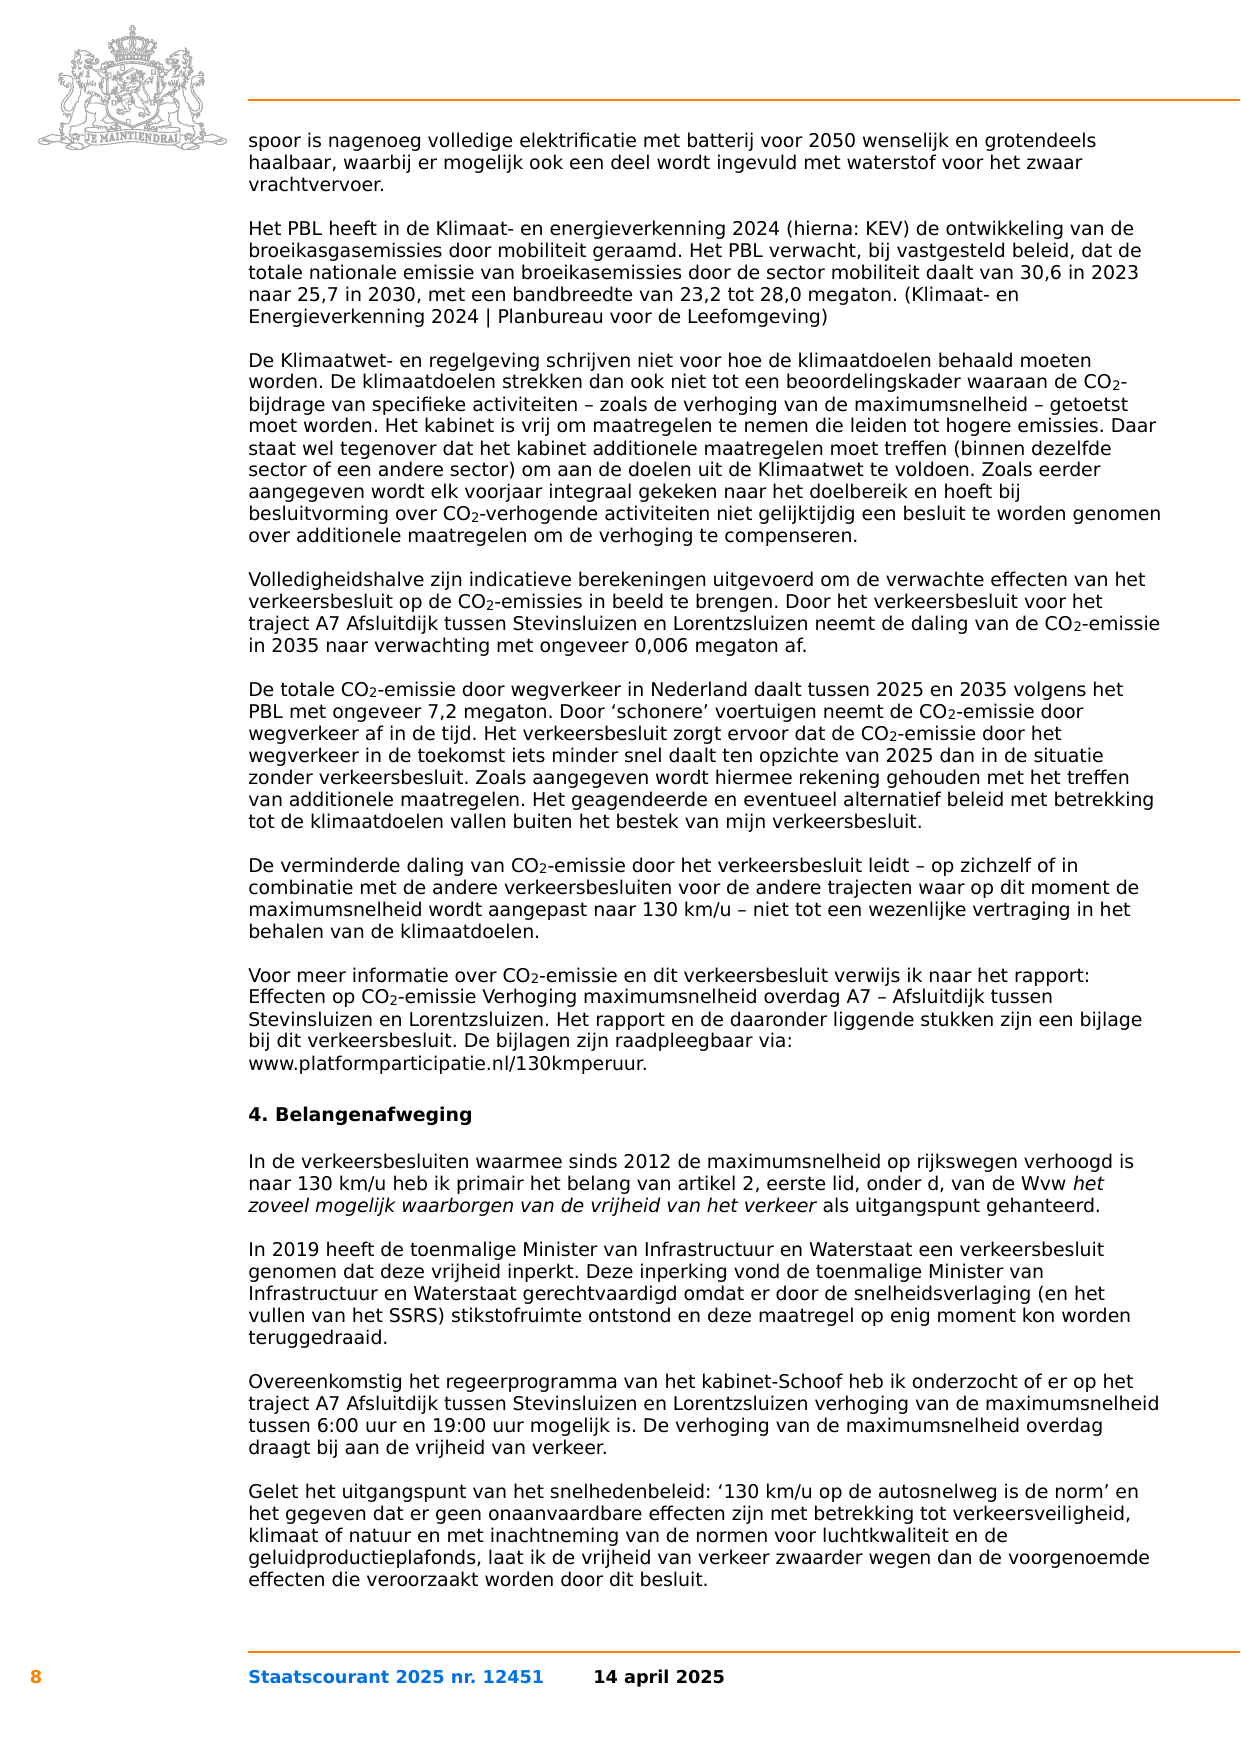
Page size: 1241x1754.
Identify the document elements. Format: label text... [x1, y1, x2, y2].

text De verminderde daling van CO2-emissie door het verkeersbesluit leidt – op zichzelf of in combinatie met de andere verkeersbesluiten voor de andere trajecten waar op dit moment de maximumsnelheid wordt aangepast naar 130 km/u – niet tot een wezenlijke vertraging in het behalen van de klimaatdoelen. [248, 855, 1163, 943]
text Voor meer informatie over CO2-emissie en dit verkeersbesluit verwijs ik naar het rapport: Effecten op CO2-emissie Verhoging maximumsnelheid overdag A7 – Afsluitdijk tussen Stevinsluizen en Lorentzsluizen. Het rapport en de daaronder liggende stukken zijn een bijlage bij dit verkeersbesluit. De bijlagen zijn raadpleegbaar via: www.platformparticipatie.nl/130kmperuur. [248, 964, 1163, 1074]
text Gelet het uitgangspunt van het snelhedenbeleid: ‘130 km/u op de autosnelweg is de norm’ en het gegeven dat er geen onaanvaardbare effecten zijn met betrekking tot verkeersveiligheid, klimaat of natuur en met inachtneming van de normen voor luchtkwaliteit en de geluidproductieplafonds, laat ik de vrijheid van verkeer zwaarder wegen dan de voorgenoemde effecten die veroorzaakt worden door dit besluit. [248, 1481, 1163, 1591]
picture [38, 25, 227, 150]
text De totale CO2-emissie door wegverkeer in Nederland daalt tussen 2025 en 2035 volgens het PBL met ongeveer 7,2 megaton. Door ‘schonere’ voertuigen neemt de CO2-emissie door wegverkeer af in de tijd. Het verkeersbesluit zorgt ervoor dat de CO2-emissie door het wegverkeer in de toekomst iets minder snel daalt ten opzichte van 2025 dan in de situatie zonder verkeersbesluit. Zoals aangegeven wordt hiermee rekening gehouden met het treffen van additionele maatregelen. Het geagendeerde en eventueel alternatief beleid met betrekking tot de klimaatdoelen vallen buiten het bestek van mijn verkeersbesluit. [248, 679, 1163, 833]
text De Klimaatwet- en regelgeving schrijven niet voor hoe de klimaatdoelen behaald moeten worden. De klimaatdoelen strekken dan ook niet tot een beoordelingskader waaraan de CO2-bijdrage van specifieke activiteiten – zoals de verhoging van de maximumsnelheid – getoetst moet worden. Het kabinet is vrij om maatregelen te nemen die leiden tot hogere emissies. Daar staat wel tegenover dat het kabinet additionele maatregelen moet treffen (binnen dezelfde sector of een andere sector) om aan de doelen uit de Klimaatwet te voldoen. Zoals eerder aangegeven wordt elk voorjaar integraal gekeken naar het doelbereik en hoeft bij besluitvorming over CO2-verhogende activiteiten niet gelijktijdig een besluit te worden genomen over additionele maatregelen om de verhoging te compenseren. [248, 349, 1163, 547]
text Volledigheidshalve zijn indicatieve berekeningen uitgevoerd om de verwachte effecten van het verkeersbesluit op de CO2-emissies in beeld te brengen. Door het verkeersbesluit voor het traject A7 Afsluitdijk tussen Stevinsluizen en Lorentzsluizen neemt de daling van de CO2-emissie in 2035 naar verwachting met ongeveer 0,006 megaton af. [248, 569, 1163, 657]
text In de verkeersbesluiten waarmee sinds 2012 de maximumsnelheid op rijkswegen verhoogd is naar 130 km/u heb ik primair het belang van artikel 2, eerste lid, onder d, van de Wvw het zoveel mogelijk waarborgen van de vrijheid van het verkeer als uitgangspunt gehanteerd. [248, 1151, 1163, 1217]
subtitle 4. Belangenafweging [248, 1104, 1163, 1126]
text spoor is nagenoeg volledige elektrificatie met batterij voor 2050 wenselijk en grotendeels haalbaar, waarbij er mogelijk ook een deel wordt ingevuld met waterstof voor het zwaar vrachtvervoer. [248, 130, 1163, 196]
text Het PBL heeft in de Klimaat- en energieverkenning 2024 (hierna: KEV) de ontwikkeling van de broeikasgasemissies door mobiliteit geraamd. Het PBL verwacht, bij vastgesteld beleid, dat de totale nationale emissie van broeikasemissies door de sector mobiliteit daalt van 30,6 in 2023 naar 25,7 in 2030, met een bandbreedte van 23,2 tot 28,0 megaton. (Klimaat- en Energieverkenning 2024 | Planbureau voor de Leefomgeving) [248, 218, 1163, 328]
text In 2019 heeft de toenmalige Minister van Infrastructuur en Waterstaat een verkeersbesluit genomen dat deze vrijheid inperkt. Deze inperking vond de toenmalige Minister van Infrastructuur en Waterstaat gerechtvaardigd omdat er door de snelheidsverlaging (en het vullen van het SSRS) stikstofruimte ontstond en deze maatregel op enig moment kon worden teruggedraaid. [248, 1239, 1163, 1349]
text Overeenkomstig het regeerprogramma van het kabinet-Schoof heb ik onderzocht of er op het traject A7 Afsluitdijk tussen Stevinsluizen en Lorentzsluizen verhoging van de maximumsnelheid tussen 6:00 uur en 19:00 uur mogelijk is. De verhoging van de maximumsnelheid overdag draagt bij aan de vrijheid van verkeer. [248, 1371, 1163, 1459]
